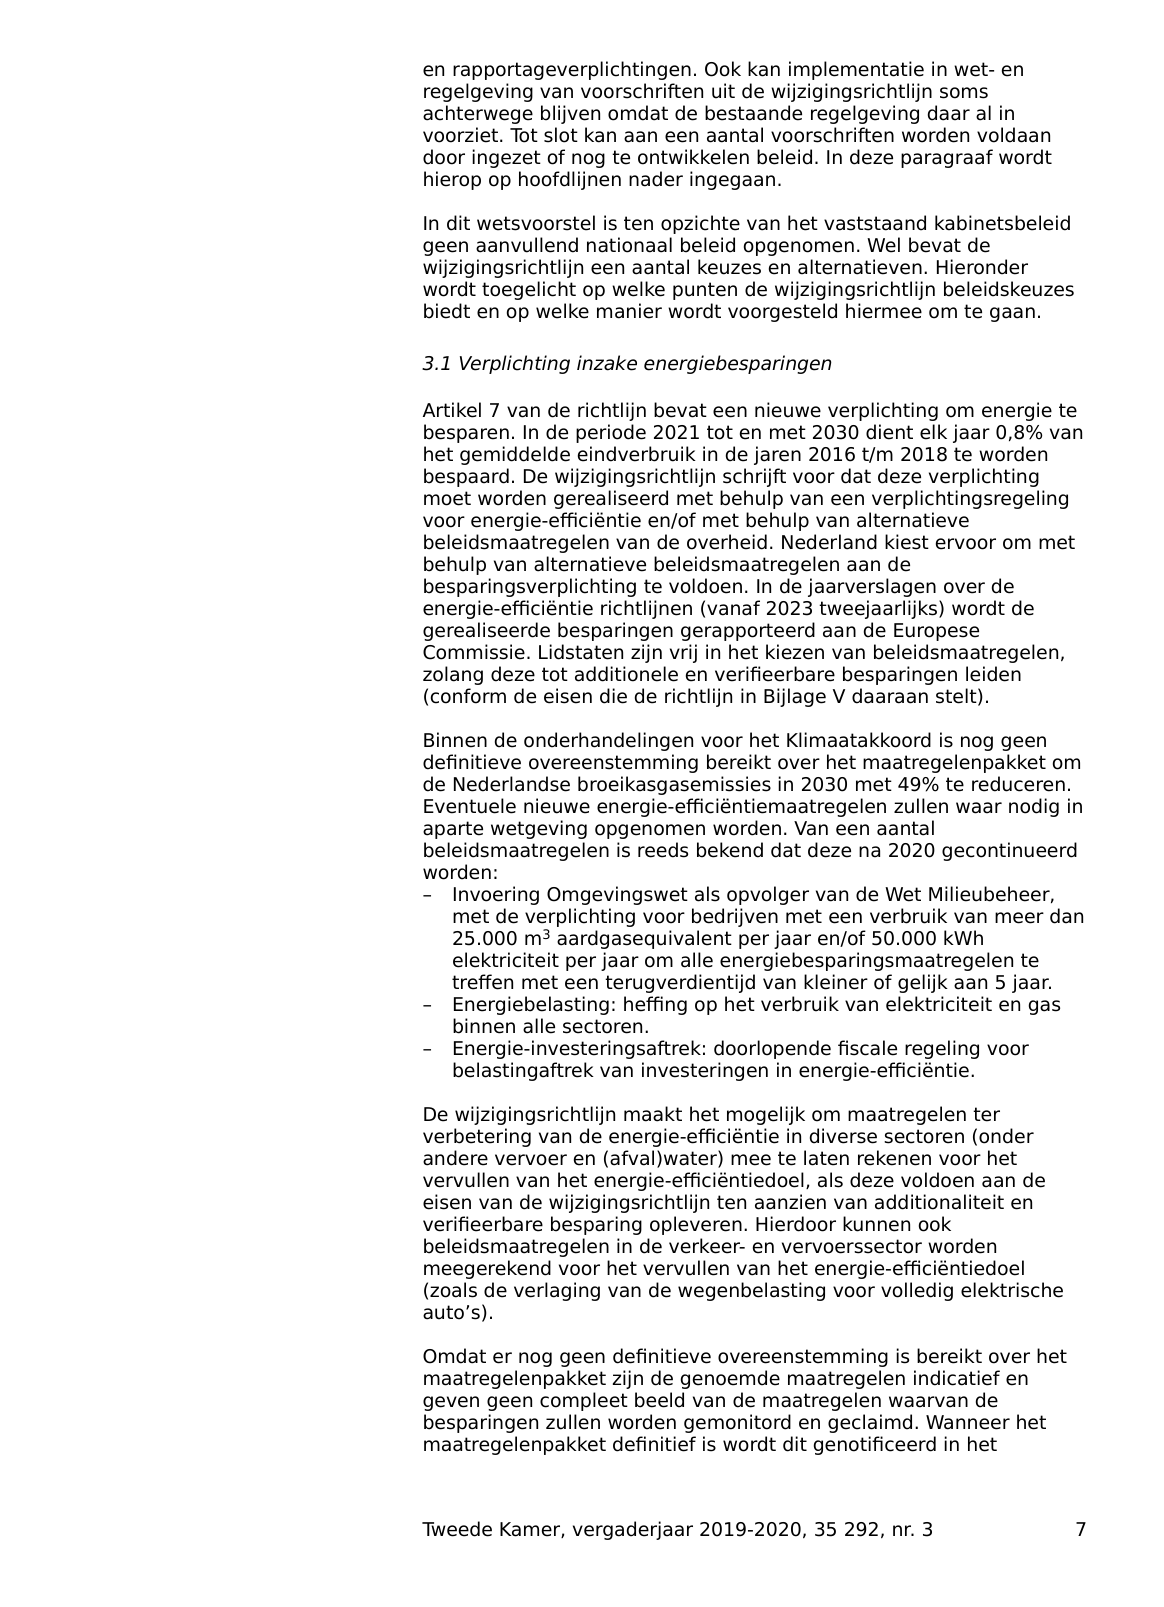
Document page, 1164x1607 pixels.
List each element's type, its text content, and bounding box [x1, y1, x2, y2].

text Binnen de onderhandelingen voor het Klimaatakkoord is nog geen definitieve overeenstemming bereikt over het maatregelenpakket om de Nederlandse broeikasgasemissies in 2030 met 49% te reduceren. Eventuele nieuwe energie-efficiëntiemaatregelen zullen waar nodig in aparte wetgeving opgenomen worden. Van een aantal beleidsmaatregelen is reeds bekend dat deze na 2020 gecontinueerd worden: [422, 730, 1087, 884]
text De wijzigingsrichtlijn maakt het mogelijk om maatregelen ter verbetering van de energie-efficiëntie in diverse sectoren (onder andere vervoer en (afval)water) mee te laten rekenen voor het vervullen van het energie-efficiëntiedoel, als deze voldoen aan de eisen van de wijzigingsrichtlijn ten aanzien van additionaliteit en verifieerbare besparing opleveren. Hierdoor kunnen ook beleidsmaatregelen in de verkeer- en vervoerssector worden meegerekend voor het vervullen van het energie-efficiëntiedoel (zoals de verlaging van de wegenbelasting voor volledig elektrische auto’s). [422, 1104, 1087, 1323]
text – Energie-investeringsaftrek: doorlopende fiscale regeling voor belastingaftrek van investeringen in energie-efficiëntie. [422, 1038, 1087, 1082]
text – Energiebelasting: heffing op het verbruik van elektriciteit en gas binnen alle sectoren. [422, 994, 1087, 1038]
text Omdat er nog geen definitieve overeenstemming is bereikt over het maatregelenpakket zijn de genoemde maatregelen indicatief en geven geen compleet beeld van de maatregelen waarvan de besparingen zullen worden gemonitord en geclaimd. Wanneer het maatregelenpakket definitief is wordt dit genotificeerd in het [422, 1346, 1087, 1456]
text In dit wetsvoorstel is ten opzichte van het vaststaand kabinetsbeleid geen aanvullend nationaal beleid opgenomen. Wel bevat de wijzigingsrichtlijn een aantal keuzes en alternatieven. Hieronder wordt toegelicht op welke punten de wijzigingsrichtlijn beleidskeuzes biedt en op welke manier wordt voorgesteld hiermee om te gaan. [422, 213, 1087, 323]
subtitle 3.1 Verplichting inzake energiebesparingen [422, 353, 1087, 375]
text – Invoering Omgevingswet als opvolger van de Wet Milieubeheer, met de verplichting voor bedrijven met een verbruik van meer dan 25.000 m3 aardgasequivalent per jaar en/of 50.000 kWh elektriciteit per jaar om alle energiebesparingsmaatregelen te treffen met een terugverdientijd van kleiner of gelijk aan 5 jaar. [422, 884, 1087, 994]
text en rapportageverplichtingen. Ook kan implementatie in wet- en regelgeving van voorschriften uit de wijzigingsrichtlijn soms achterwege blijven omdat de bestaande regelgeving daar al in voorziet. Tot slot kan aan een aantal voorschriften worden voldaan door ingezet of nog te ontwikkelen beleid. In deze paragraaf wordt hierop op hoofdlijnen nader ingegaan. [422, 59, 1087, 191]
text Artikel 7 van de richtlijn bevat een nieuwe verplichting om energie te besparen. In de periode 2021 tot en met 2030 dient elk jaar 0,8% van het gemiddelde eindverbruik in de jaren 2016 t/m 2018 te worden bespaard. De wijzigingsrichtlijn schrijft voor dat deze verplichting moet worden gerealiseerd met behulp van een verplichtingsregeling voor energie-efficiëntie en/of met behulp van alternatieve beleidsmaatregelen van de overheid. Nederland kiest ervoor om met behulp van alternatieve beleidsmaatregelen aan de besparingsverplichting te voldoen. In de jaarverslagen over de energie-efficiëntie richtlijnen (vanaf 2023 tweejaarlijks) wordt de gerealiseerde besparingen gerapporteerd aan de Europese Commissie. Lidstaten zijn vrij in het kiezen van beleidsmaatregelen, zolang deze tot additionele en verifieerbare besparingen leiden (conform de eisen die de richtlijn in Bijlage V daaraan stelt). [422, 400, 1087, 708]
